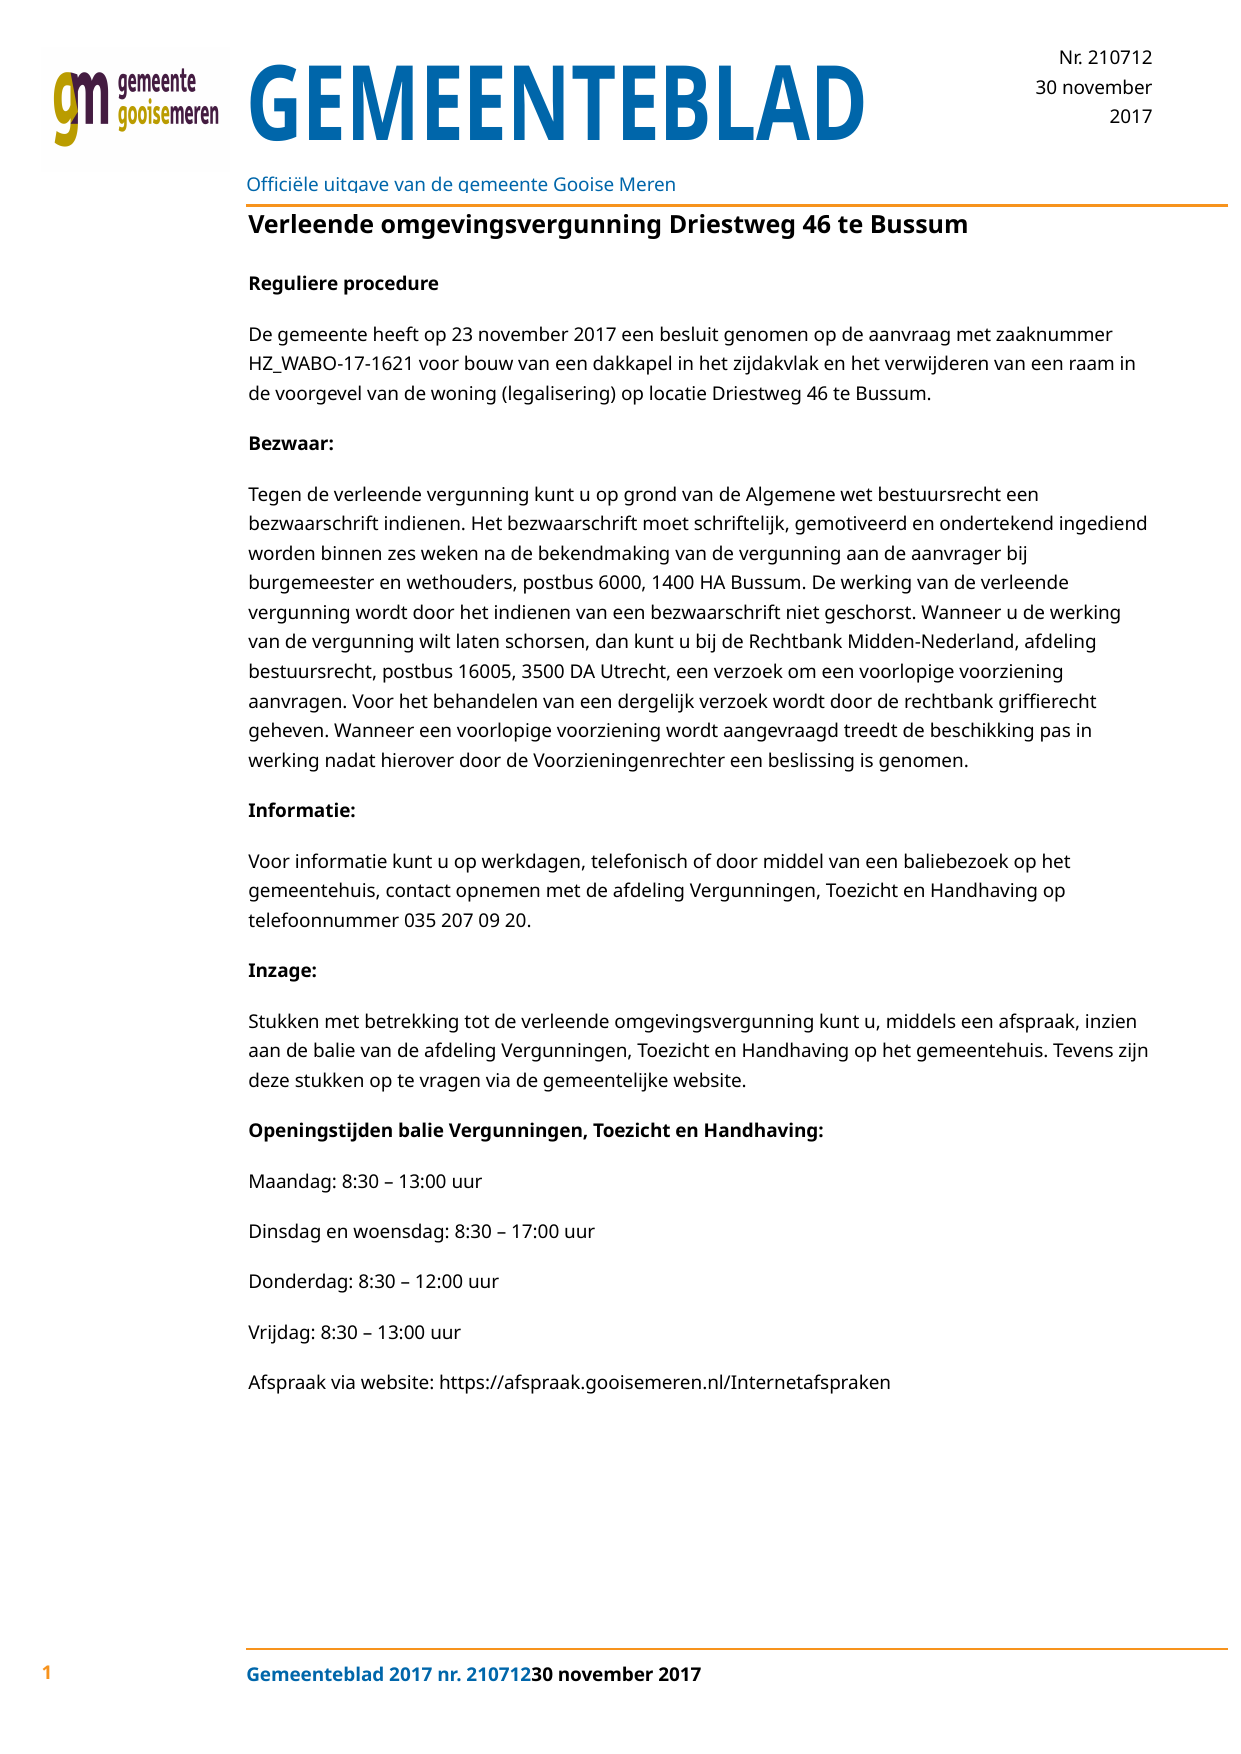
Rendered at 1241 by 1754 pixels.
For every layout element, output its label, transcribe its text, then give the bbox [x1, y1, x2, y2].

text Donderdag: 8:30 – 12:00 uur [248, 1269, 1152, 1294]
text Bezwaar: [248, 430, 1152, 456]
text Informatie: [248, 797, 1152, 823]
text Openingstijden balie Vergunningen, Toezicht en Handhaving: [248, 1117, 1152, 1143]
picture [41, 47, 231, 172]
text Tegen de verleende vergunning kunt u op grond van de Algemene wet bestuursrecht een bezwaarschrift indienen. Het bezwaarschrift moet schriftelijk, gemotiveerd en ondertekend ingediend worden binnen zes weken na de bekendmaking van de vergunning aan de aanvrager bij burgemeester en wethouders, postbus 6000, 1400 HA Bussum. De werking van de verleende vergunning wordt door het indienen van een bezwaarschrift niet geschorst. Wanneer u de werking van de vergunning wilt laten schorsen, dan kunt u bij de Rechtbank Midden-Nederland, afdeling bestuursrecht, postbus 16005, 3500 DA Utrecht, een verzoek om een voorlopige voorziening aanvragen. Voor het behandelen van een dergelijk verzoek wordt door de rechtbank griffierecht geheven. Wanneer een voorlopige voorziening wordt aangevraagd treedt de beschikking pas in werking nadat hierover door de Voorzieningenrechter een beslissing is genomen. [248, 481, 1152, 773]
text Stukken met betrekking tot de verleende omgevingsvergunning kunt u, middels een afspraak, inzien aan de balie van de afdeling Vergunningen, Toezicht en Handhaving op het gemeentehuis. Tevens zijn deze stukken op te vragen via de gemeentelijke website. [248, 1008, 1152, 1093]
text Vrijdag: 8:30 – 13:00 uur [248, 1319, 1152, 1345]
text Reguliere procedure [248, 270, 1152, 296]
text Voor informatie kunt u op werkdagen, telefonisch of door middel van een baliebezoek op het gemeentehuis, contact opnemen met de afdeling Vergunningen, Toezicht en Handhaving op telefoonnummer 035 207 09 20. [248, 848, 1152, 933]
text Afspraak via website: https://afspraak.gooisemeren.nl/Internetafspraken [248, 1369, 1152, 1395]
text Maandag: 8:30 – 13:00 uur [248, 1168, 1152, 1193]
text De gemeente heeft op 23 november 2017 een besluit genomen op de aanvraag met zaaknummer HZ_WABO-17-1621 voor bouw van een dakkapel in het zijdakvlak en het verwijderen van een raam in de voorgevel van de woning (legalisering) op locatie Driestweg 46 te Bussum. [248, 321, 1152, 406]
text Inzage: [248, 957, 1152, 983]
text Verleende omgevingsvergunning Driestweg 46 te Bussum [248, 207, 1152, 241]
text Dinsdag en woensdag: 8:30 – 17:00 uur [248, 1218, 1152, 1244]
